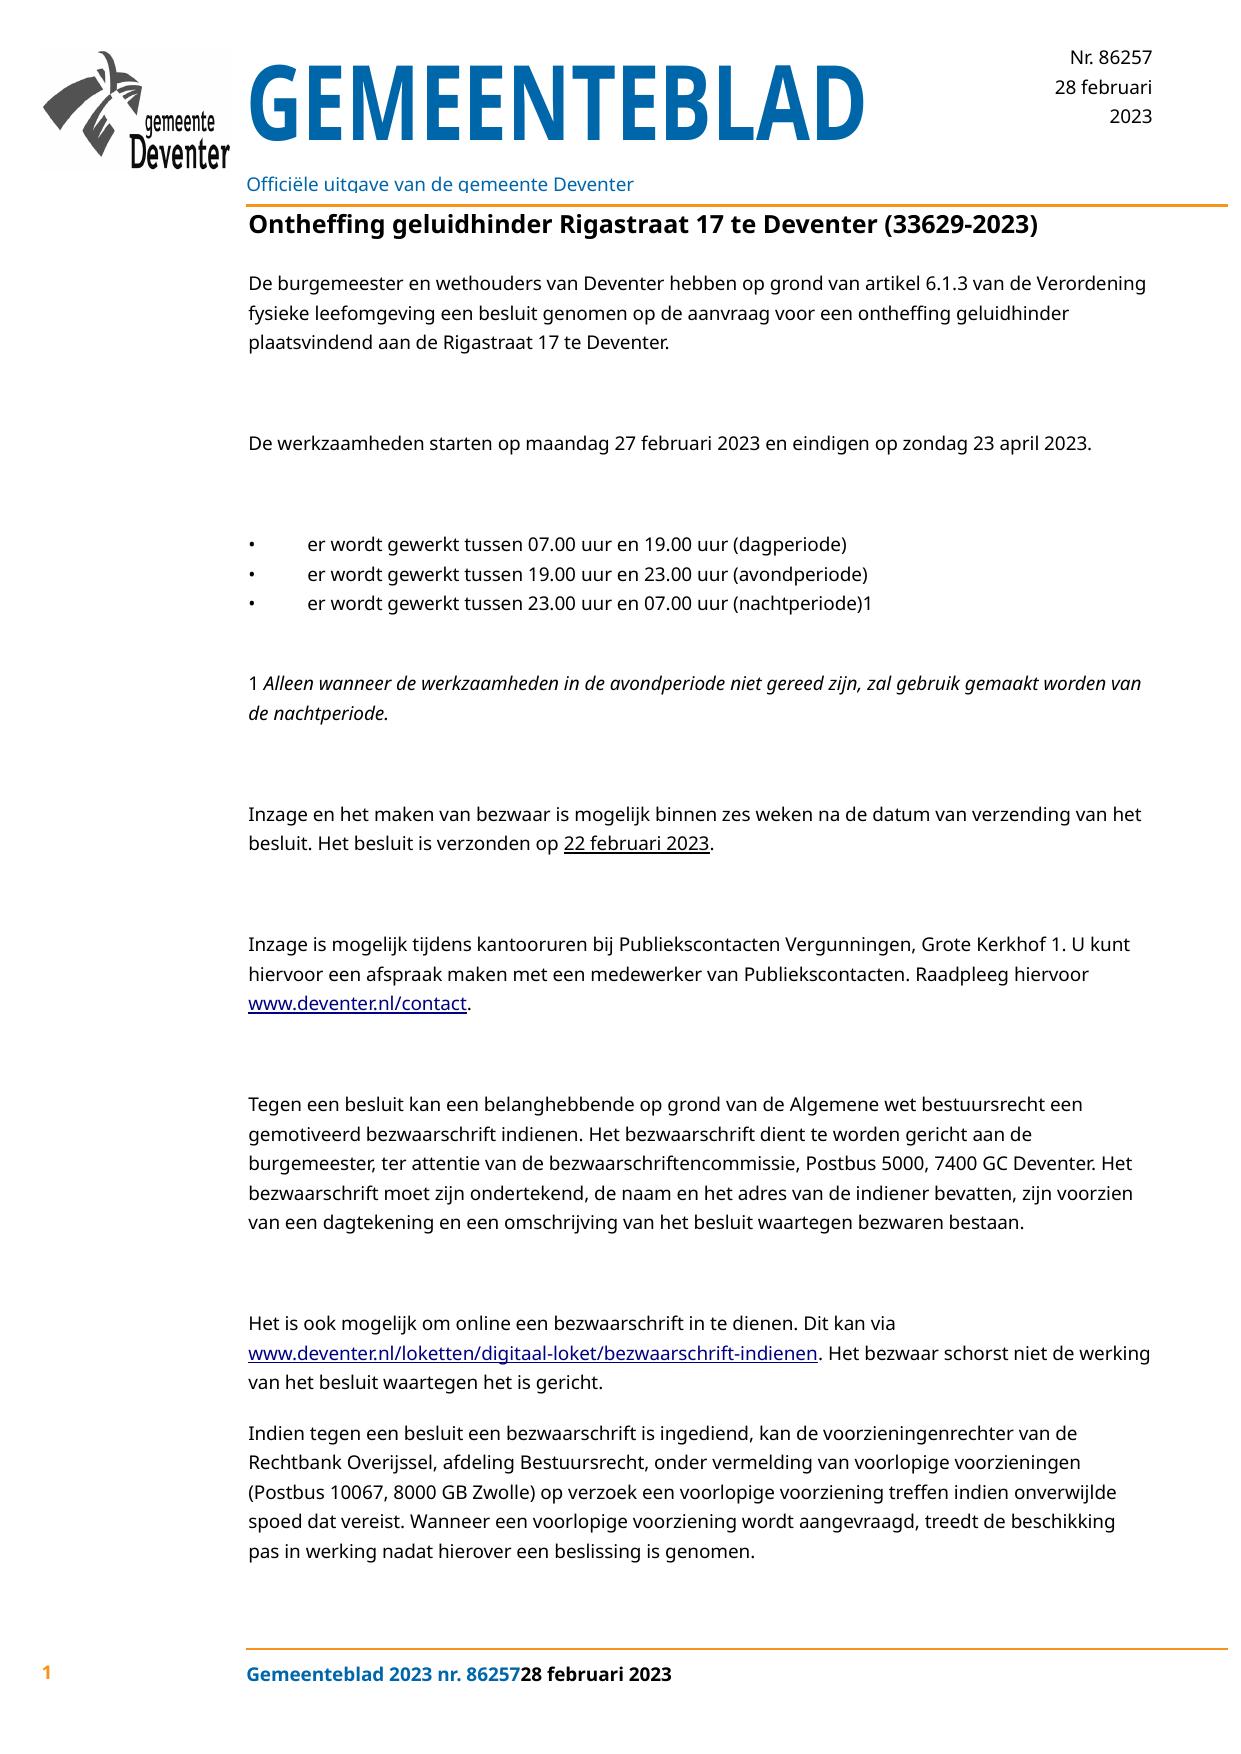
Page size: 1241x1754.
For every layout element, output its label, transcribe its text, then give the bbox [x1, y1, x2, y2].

text De burgemeester en wethouders van Deventer hebben op grond van artikel 6.1.3 van de Verordening fysieke leefomgeving een besluit genomen op de aanvraag voor een ontheffing geluidhinder plaatsvindend aan de Rigastraat 17 te Deventer. [248, 270, 1152, 355]
text 1 Alleen wanneer de werkzaamheden in de avondperiode niet gereed zijn, zal gebruik gemaakt worden van de nachtperiode. [248, 670, 1152, 726]
text Tegen een besluit kan een belanghebbende op grond van de Algemene wet bestuursrecht een gemotiveerd bezwaarschrift indienen. Het bezwaarschrift dient te worden gericht aan de burgemeester, ter attentie van de bezwaarschriftencommissie, Postbus 5000, 7400 GC Deventer. Het bezwaarschrift moet zijn ondertekend, de naam en het adres van de indiener bevatten, zijn voorzien van een dagtekening en een omschrijving van het besluit waartegen bezwaren bestaan. [248, 1091, 1152, 1235]
list er wordt gewerkt tussen 19.00 uur en 23.00 uur (avondperiode) [248, 561, 1152, 586]
text Indien tegen een besluit een bezwaarschrift is ingediend, kan de voorzieningenrechter van de Rechtbank Overijssel, afdeling Bestuursrecht, onder vermelding van voorlopige voorzieningen (Postbus 10067, 8000 GB Zwolle) op verzoek een voorlopige voorziening treffen indien onverwijlde spoed dat vereist. Wanneer een voorlopige voorziening wordt aangevraagd, treedt de beschikking pas in werking nadat hierover een beslissing is genomen. [248, 1420, 1152, 1564]
picture [41, 47, 231, 172]
text Inzage is mogelijk tijdens kantooruren bij Publiekscontacten Vergunningen, Grote Kerkhof 1. U kunt hiervoor een afspraak maken met een medewerker van Publiekscontacten. Raadpleeg hiervoor www.deventer.nl/contact. [248, 931, 1152, 1016]
text Ontheffing geluidhinder Rigastraat 17 te Deventer (33629-2023) [248, 207, 1152, 241]
text Inzage en het maken van bezwaar is mogelijk binnen zes weken na de datum van verzending van het besluit. Het besluit is verzonden op 22 februari 2023. [248, 801, 1152, 856]
list er wordt gewerkt tussen 23.00 uur en 07.00 uur (nachtperiode)1 [248, 590, 1152, 616]
list er wordt gewerkt tussen 07.00 uur en 19.00 uur (dagperiode) [248, 531, 1152, 557]
text De werkzaamheden starten op maandag 27 februari 2023 en eindigen op zondag 23 april 2023. [248, 430, 1152, 456]
text Het is ook mogelijk om online een bezwaarschrift in te dienen. Dit kan via www.deventer.nl/loketten/digitaal-loket/bezwaarschrift-indienen. Het bezwaar schorst niet de werking van het besluit waartegen het is gericht. [248, 1310, 1152, 1395]
